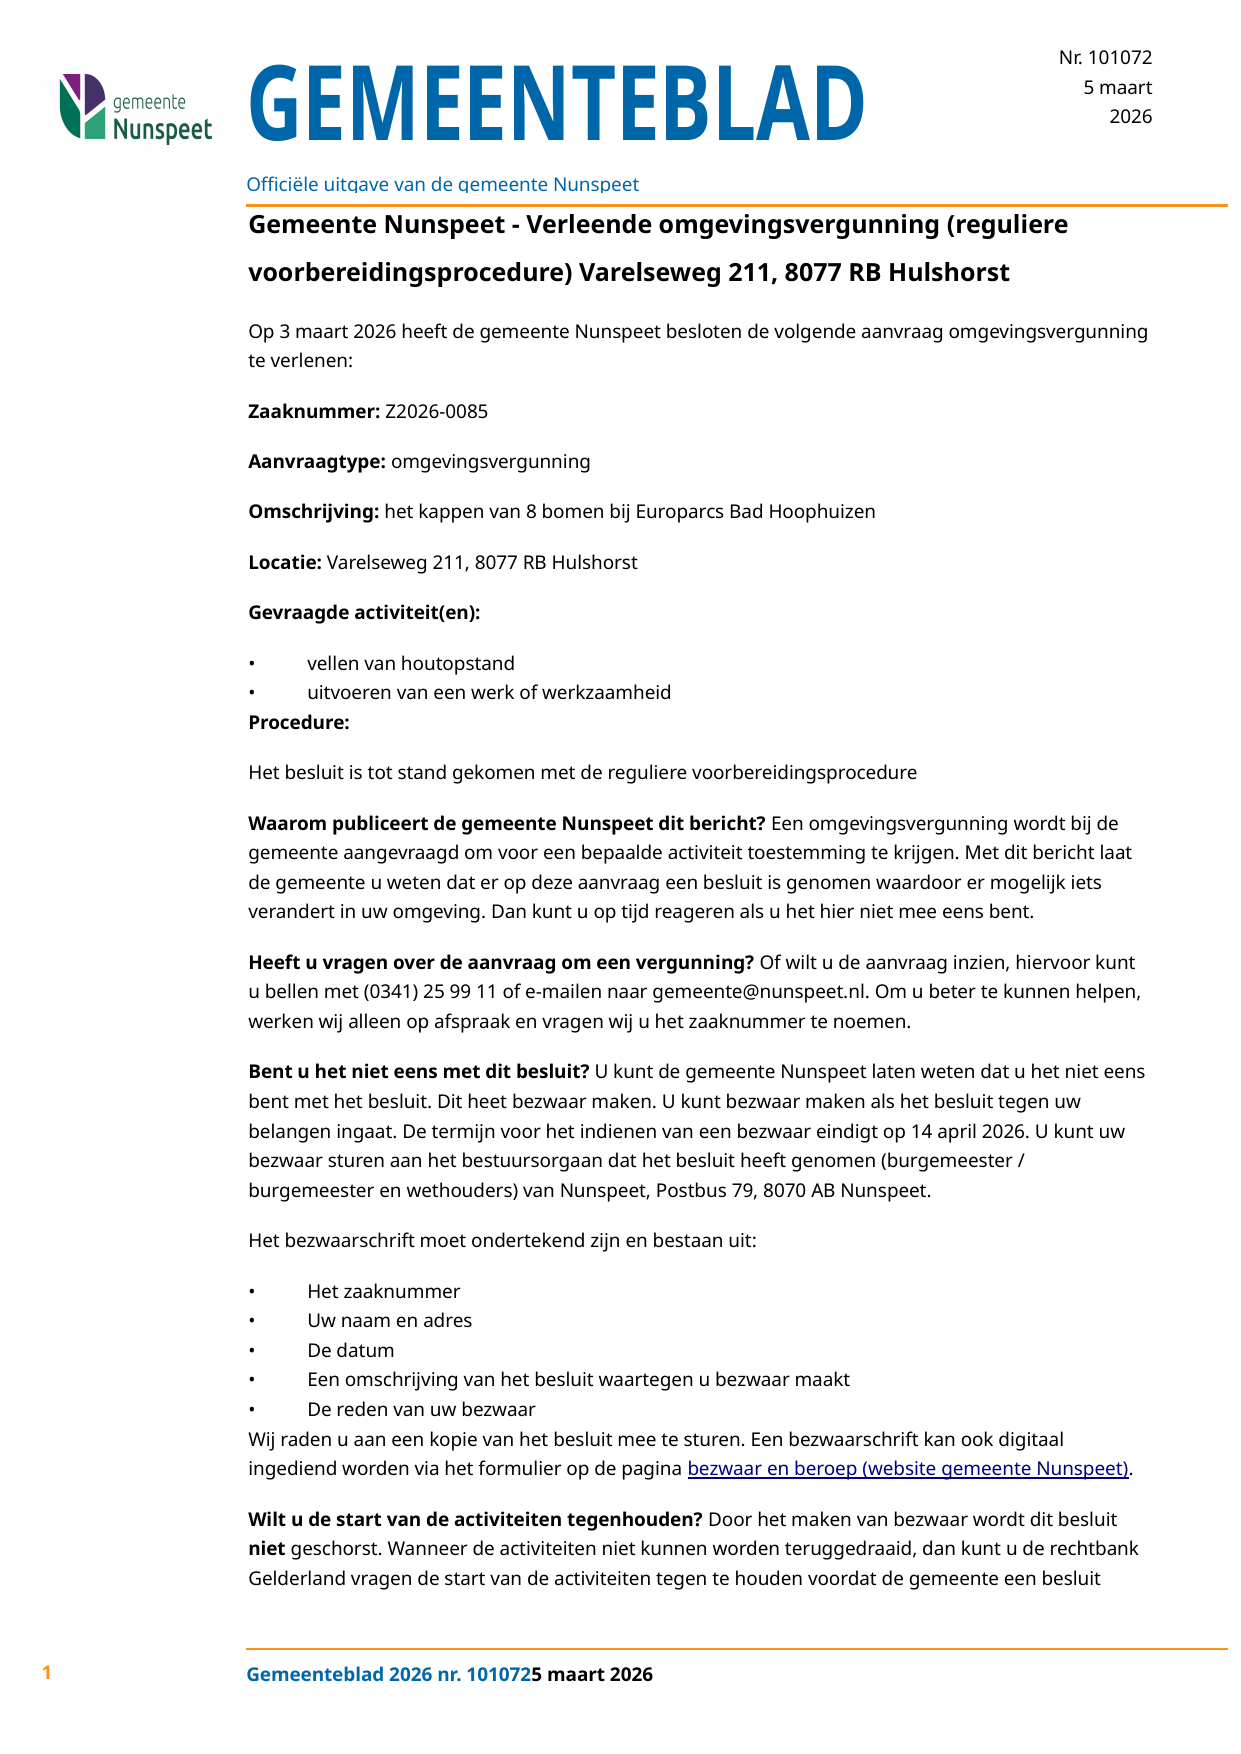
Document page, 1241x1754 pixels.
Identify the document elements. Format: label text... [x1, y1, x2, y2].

text Bent u het niet eens met dit besluit? U kunt de gemeente Nunspeet laten weten dat u het niet eens bent met het besluit. Dit heet bezwaar maken. U kunt bezwaar maken als het besluit tegen uw belangen ingaat. De termijn voor het indienen van een bezwaar eindigt op 14 april 2026. U kunt uw bezwaar sturen aan het bestuursorgaan dat het besluit heeft genomen (burgemeester / burgemeester en wethouders) van Nunspeet, Postbus 79, 8070 AB Nunspeet. [248, 1059, 1152, 1203]
text Wilt u de start van de activiteiten tegenhouden? Door het maken van bezwaar wordt dit besluit niet geschorst. Wanneer de activiteiten niet kunnen worden teruggedraaid, dan kunt u de rechtbank Gelderland vragen de start van de activiteiten tegen te houden voordat de gemeente een besluit [248, 1506, 1152, 1591]
text Wij raden u aan een kopie van het besluit mee te sturen. Een bezwaarschrift kan ook digitaal ingediend worden via het formulier op de pagina bezwaar en beroep (website gemeente Nunspeet). [248, 1426, 1152, 1481]
text Aanvraagtype: omgevingsvergunning [248, 448, 1152, 474]
list De datum [248, 1337, 1152, 1363]
text Zaaknummer: Z2026-0085 [248, 398, 1152, 424]
list vellen van houtopstand [248, 650, 1152, 676]
text Op 3 maart 2026 heeft de gemeente Nunspeet besloten de volgende aanvraag omgevingsvergunning te verlenen: [248, 318, 1152, 373]
text Locatie: Varelseweg 211, 8077 RB Hulshorst [248, 549, 1152, 575]
text Waarom publiceert de gemeente Nunspeet dit bericht? Een omgevingsvergunning wordt bij de gemeente aangevraagd om voor een bepaalde activiteit toestemming te krijgen. Met dit bericht laat de gemeente u weten dat er op deze aanvraag een besluit is genomen waardoor er mogelijk iets verandert in uw omgeving. Dan kunt u op tijd reageren als u het hier niet mee eens bent. [248, 810, 1152, 924]
list Het zaaknummer [248, 1278, 1152, 1304]
list uitvoeren van een werk of werkzaamheid [248, 679, 1152, 705]
list De reden van uw bezwaar [248, 1396, 1152, 1422]
picture [41, 47, 231, 172]
text Omschrijving: het kappen van 8 bomen bij Europarcs Bad Hoophuizen [248, 499, 1152, 524]
list Uw naam en adres [248, 1307, 1152, 1333]
list Een omschrijving van het besluit waartegen u bezwaar maakt [248, 1367, 1152, 1392]
text Gemeente Nunspeet - Verleende omgevingsvergunning (reguliere voorbereidingsprocedure) Varelseweg 211, 8077 RB Hulshorst [248, 207, 1152, 288]
text Het besluit is tot stand gekomen met de reguliere voorbereidingsprocedure [248, 759, 1152, 785]
text Het bezwaarschrift moet ondertekend zijn en bestaan uit: [248, 1227, 1152, 1253]
text Heeft u vragen over de aanvraag om een vergunning? Of wilt u de aanvraag inzien, hiervoor kunt u bellen met (0341) 25 99 11 of e-mailen naar gemeente@nunspeet.nl. Om u beter te kunnen helpen, werken wij alleen op afspraak en vragen wij u het zaaknummer te noemen. [248, 949, 1152, 1034]
text Gevraagde activiteit(en): [248, 599, 1152, 625]
text Procedure: [248, 709, 1152, 735]
